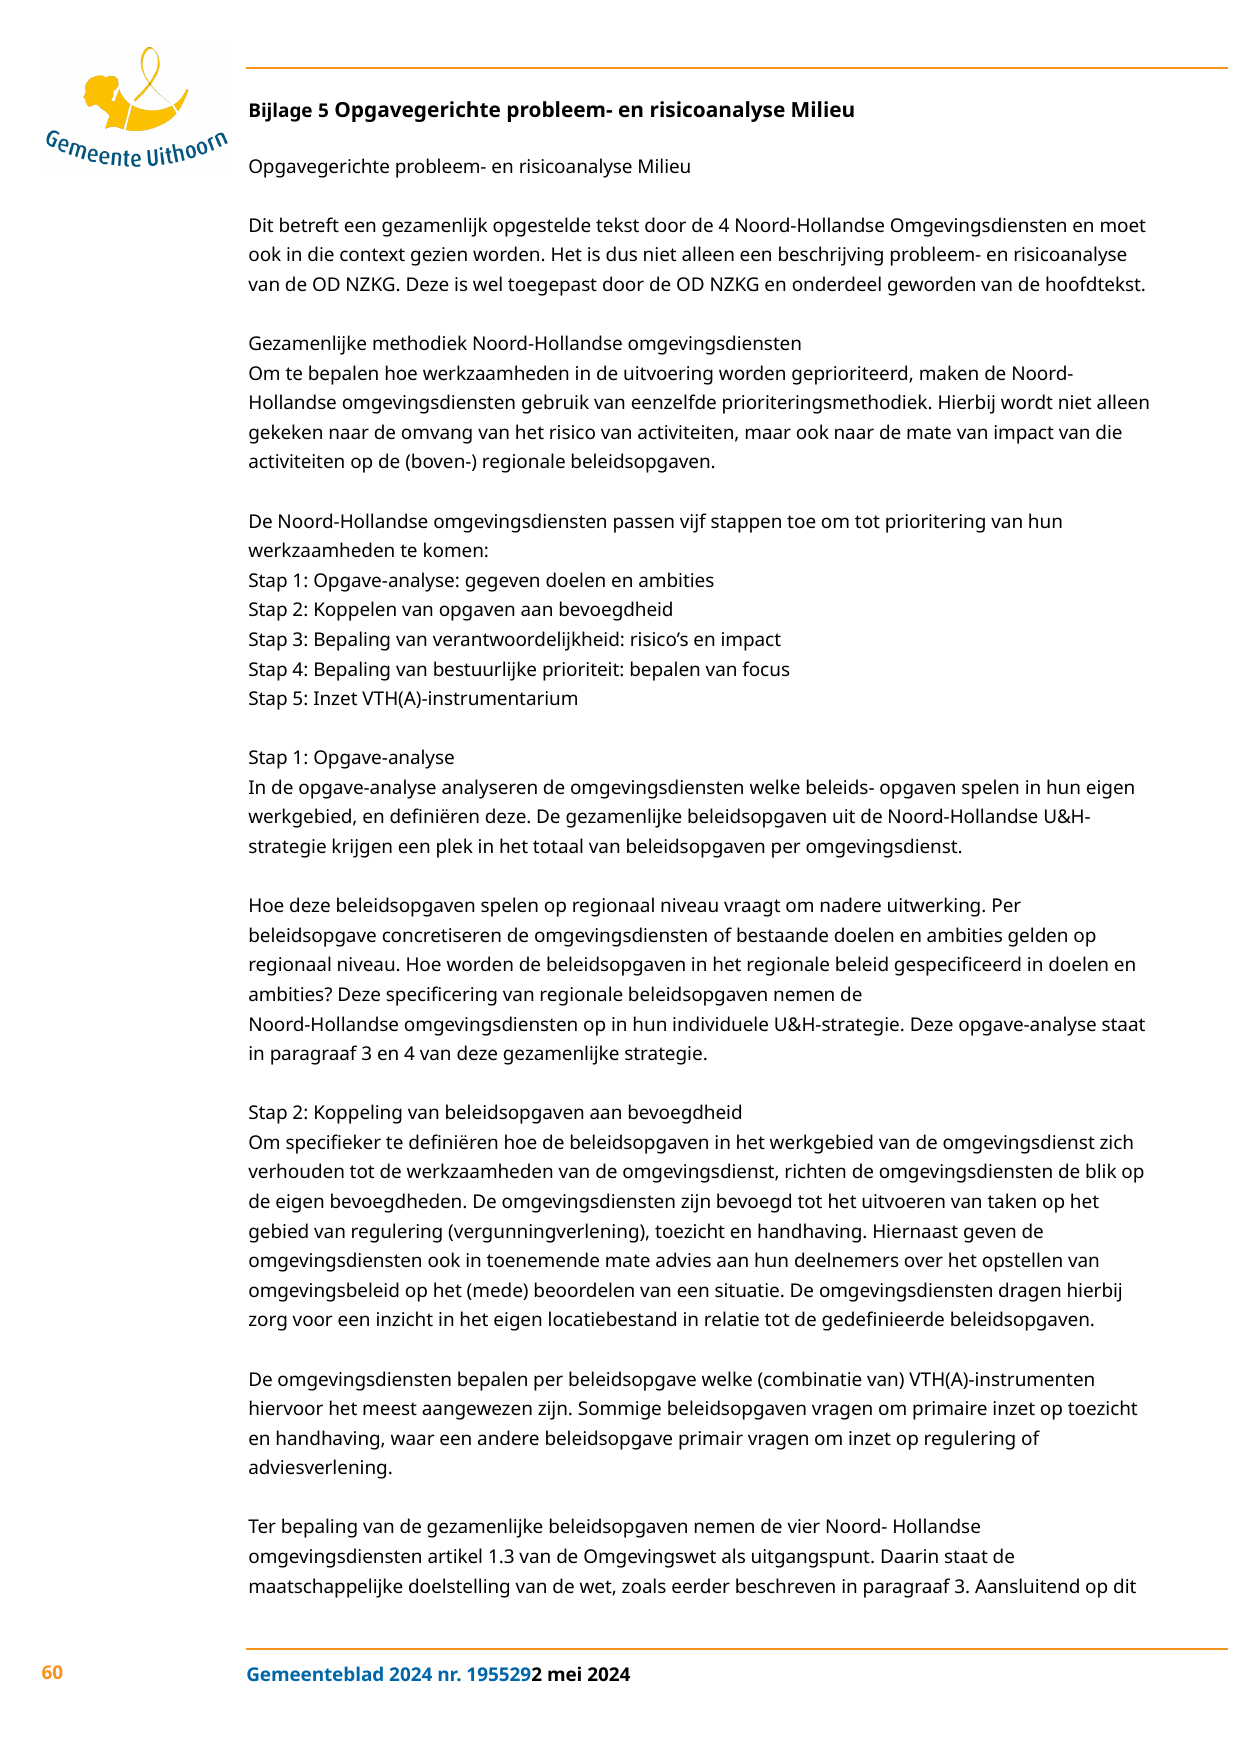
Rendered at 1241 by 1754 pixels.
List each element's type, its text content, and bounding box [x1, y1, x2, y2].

text Hoe deze beleidsopgaven spelen op regionaal niveau vraagt om nadere uitwerking. Per beleidsopgave concretiseren de omgevingsdiensten of bestaande doelen en ambities gelden op regionaal niveau. Hoe worden de beleidsopgaven in het regionale beleid gespecificeerd in doelen en ambities? Deze specificering van regionale beleidsopgaven nemen de [248, 892, 1152, 1007]
text Om specifieker te definiëren hoe de beleidsopgaven in het werkgebied van de omgevingsdienst zich verhouden tot de werkzaamheden van de omgevingsdienst, richten de omgevingsdiensten de blik op de eigen bevoegdheden. De omgevingsdiensten zijn bevoegd tot het uitvoeren van taken op het gebied van regulering (vergunningverlening), toezicht en handhaving. Hiernaast geven de omgevingsdiensten ook in toenemende mate advies aan hun deelnemers over het opstellen van omgevingsbeleid op het (mede) beoordelen van een situatie. De omgevingsdiensten dragen hierbij zorg voor een inzicht in het eigen locatiebestand in relatie tot de gedefinieerde beleidsopgaven. [248, 1129, 1152, 1332]
text Stap 2: Koppeling van beleidsopgaven aan bevoegdheid [248, 1099, 1152, 1125]
text Dit betreft een gezamenlijk opgestelde tekst door de 4 Noord-Hollandse Omgevingsdiensten en moet ook in die context gezien worden. Het is dus niet alleen een beschrijving probleem- en risicoanalyse van de OD NZKG. Deze is wel toegepast door de OD NZKG en onderdeel geworden van de hoofdtekst. [248, 212, 1152, 297]
text Bijlage 5 Opgavegerichte probleem- en risicoanalyse Milieu [248, 95, 1152, 123]
text Stap 1: Opgave-analyse [248, 744, 1152, 770]
text In de opgave-analyse analyseren de omgevingsdiensten welke beleids- opgaven spelen in hun eigen werkgebied, en definiëren deze. De gezamenlijke beleidsopgaven uit de Noord-Hollandse U&H-strategie krijgen een plek in het totaal van beleidsopgaven per omgevingsdienst. [248, 774, 1152, 859]
text Stap 3: Bepaling van verantwoordelijkheid: risico’s en impact [248, 626, 1152, 652]
text Noord-Hollandse omgevingsdiensten op in hun individuele U&H-strategie. Deze opgave-analyse staat in paragraaf 3 en 4 van deze gezamenlijke strategie. [248, 1011, 1152, 1066]
text Om te bepalen hoe werkzaamheden in de uitvoering worden geprioriteerd, maken de Noord-Hollandse omgevingsdiensten gebruik van eenzelfde prioriteringsmethodiek. Hierbij wordt niet alleen gekeken naar de omvang van het risico van activiteiten, maar ook naar de mate van impact van die activiteiten op de (boven-) regionale beleidsopgaven. [248, 360, 1152, 474]
text Stap 2: Koppelen van opgaven aan bevoegdheid [248, 597, 1152, 622]
text Stap 4: Bepaling van bestuurlijke prioriteit: bepalen van focus [248, 656, 1152, 682]
picture [41, 47, 231, 172]
text Stap 5: Inzet VTH(A)-instrumentarium [248, 685, 1152, 711]
text De omgevingsdiensten bepalen per beleidsopgave welke (combinatie van) VTH(A)-instrumenten hiervoor het meest aangewezen zijn. Sommige beleidsopgaven vragen om primaire inzet op toezicht en handhaving, waar een andere beleidsopgave primair vragen om inzet op regulering of adviesverlening. [248, 1366, 1152, 1480]
text Stap 1: Opgave-analyse: gegeven doelen en ambities [248, 567, 1152, 593]
text Gezamenlijke methodiek Noord-Hollandse omgevingsdiensten [248, 330, 1152, 356]
text De Noord-Hollandse omgevingsdiensten passen vijf stappen toe om tot prioritering van hun werkzaamheden te komen: [248, 508, 1152, 563]
text Opgavegerichte probleem- en risicoanalyse Milieu [248, 153, 1152, 179]
text Ter bepaling van de gezamenlijke beleidsopgaven nemen de vier Noord- Hollandse omgevingsdiensten artikel 1.3 van de Omgevingswet als uitgangspunt. Daarin staat de maatschappelijke doelstelling van de wet, zoals eerder beschreven in paragraaf 3. Aansluitend op dit [248, 1514, 1152, 1599]
